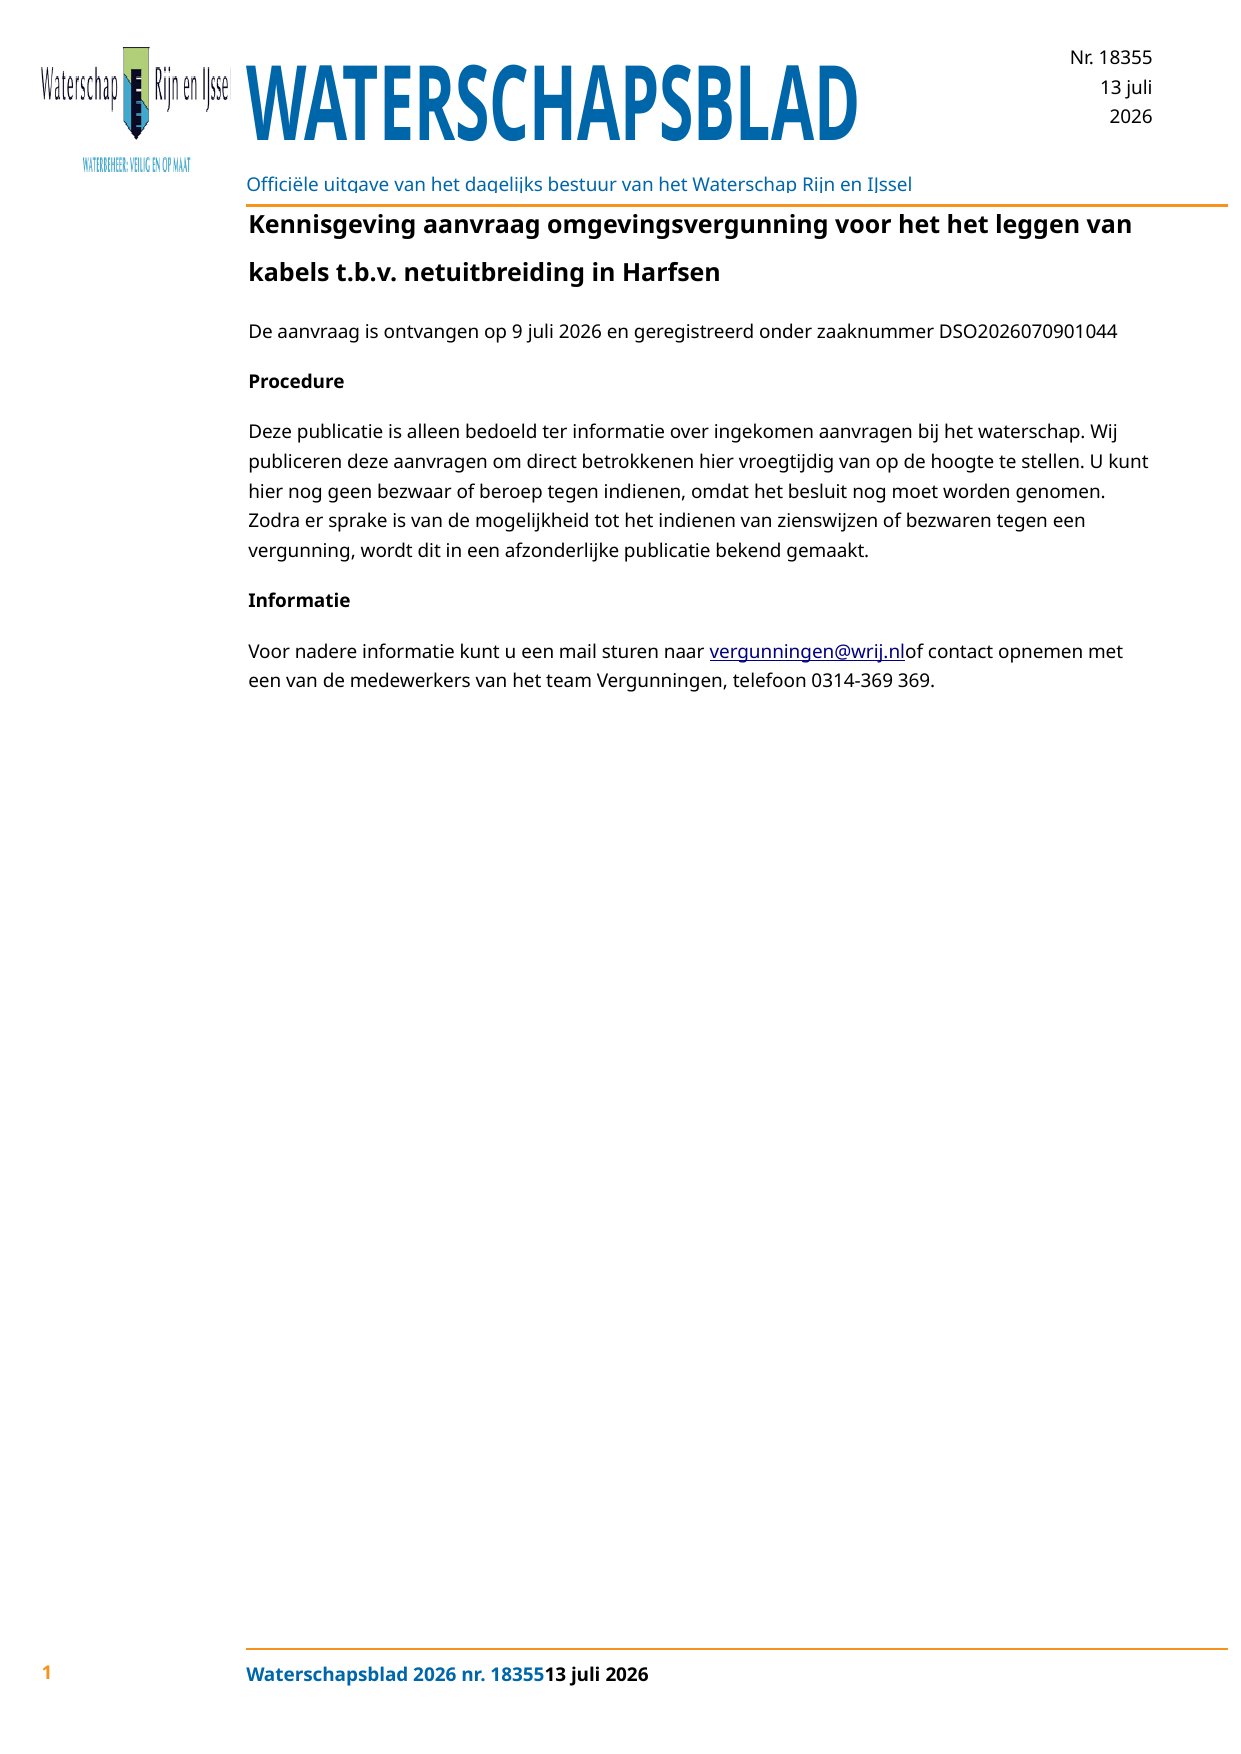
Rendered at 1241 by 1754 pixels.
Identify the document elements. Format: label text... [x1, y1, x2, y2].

picture [41, 47, 231, 172]
text Deze publicatie is alleen bedoeld ter informatie over ingekomen aanvragen bij het waterschap. Wij publiceren deze aanvragen om direct betrokkenen hier vroegtijdig van op de hoogte te stellen. U kunt hier nog geen bezwaar of beroep tegen indienen, omdat het besluit nog moet worden genomen. Zodra er sprake is van de mogelijkheid tot het indienen van zienswijzen of bezwaren tegen een vergunning, wordt dit in een afzonderlijke publicatie bekend gemaakt. [248, 419, 1152, 563]
text De aanvraag is ontvangen op 9 juli 2026 en geregistreerd onder zaaknummer DSO2026070901044 [248, 318, 1152, 344]
text Procedure [248, 368, 1152, 394]
text Kennisgeving aanvraag omgevingsvergunning voor het het leggen van kabels t.b.v. netuitbreiding in Harfsen [248, 207, 1152, 288]
text Voor nadere informatie kunt u een mail sturen naar vergunningen@wrij.nlof contact opnemen met een van de medewerkers van het team Vergunningen, telefoon 0314-369 369. [248, 638, 1152, 693]
text Informatie [248, 587, 1152, 613]
